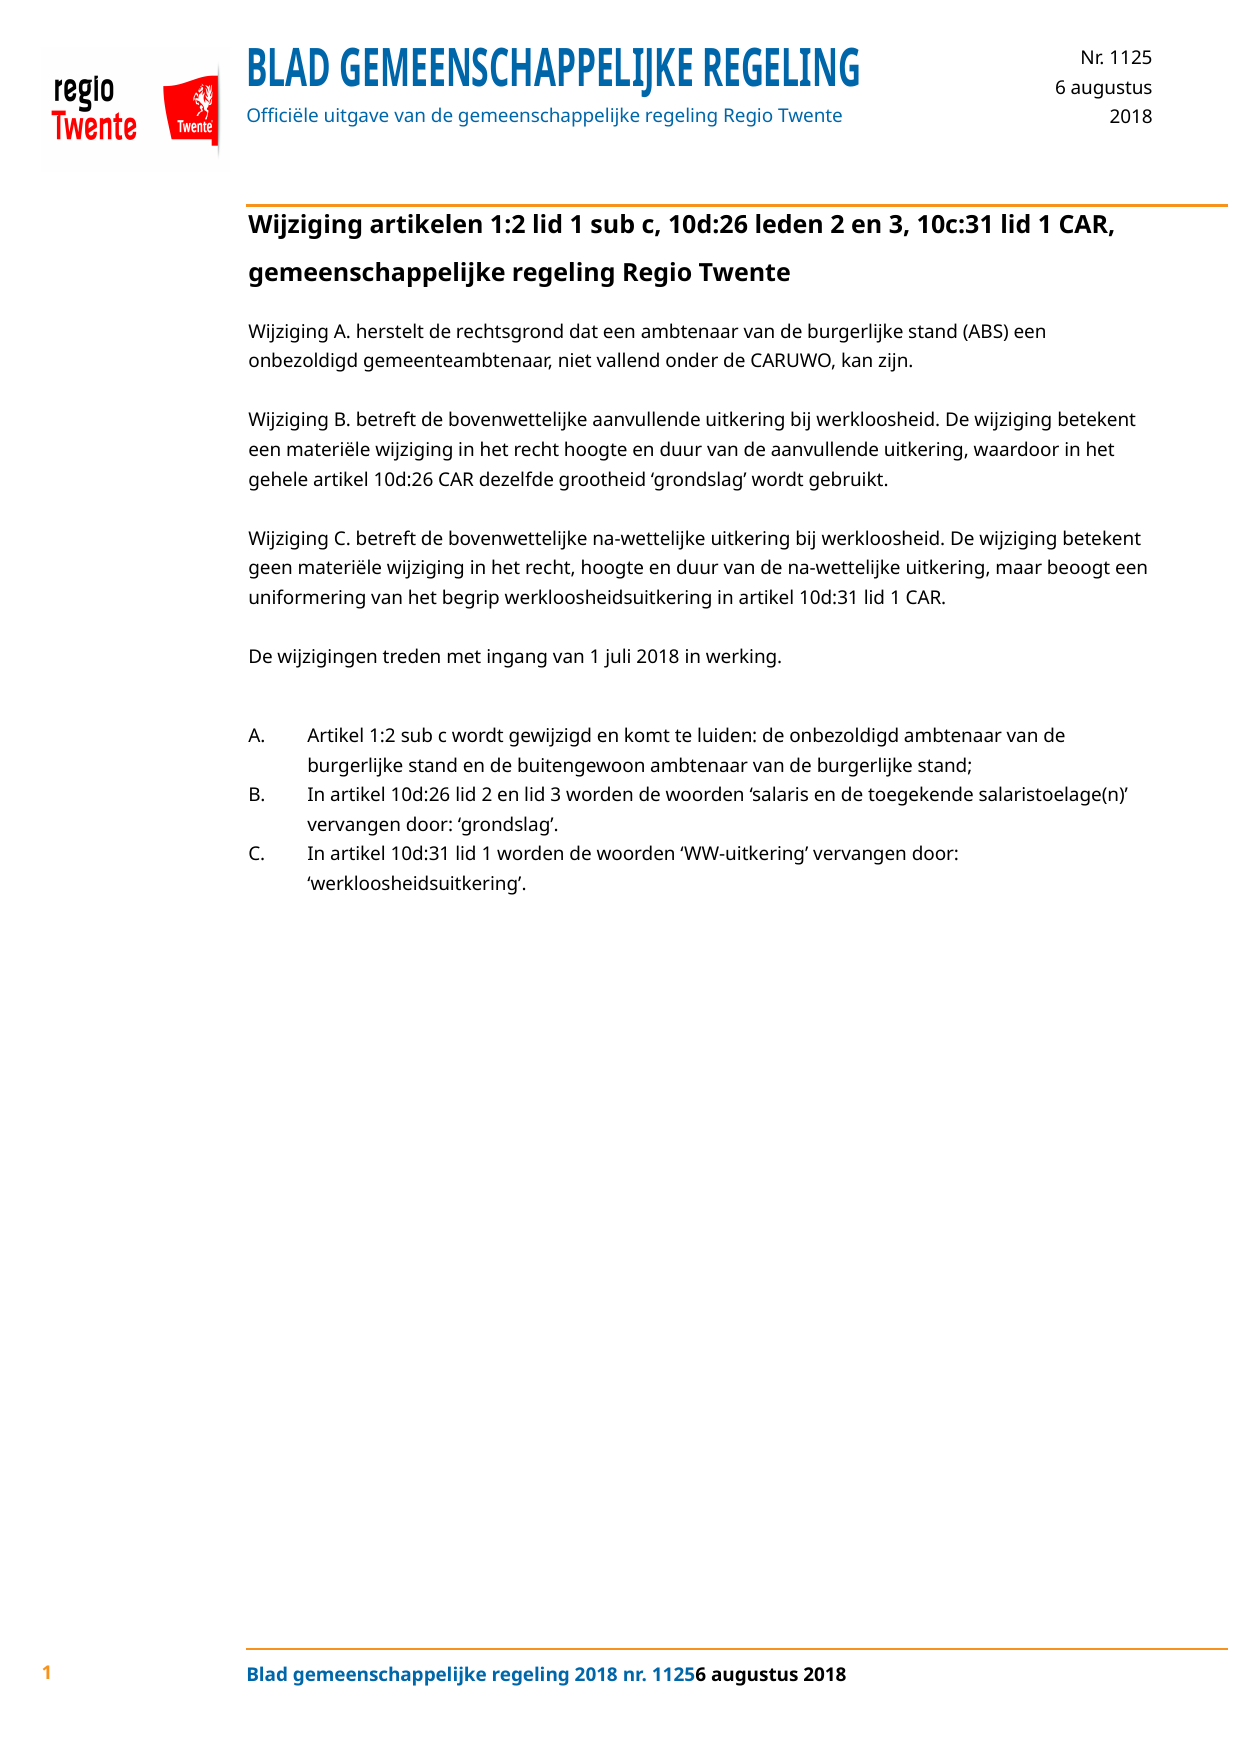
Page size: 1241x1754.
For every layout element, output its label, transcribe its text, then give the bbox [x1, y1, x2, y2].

text Wijziging C. betreft de bovenwettelijke na-wettelijke uitkering bij werkloosheid. De wijziging betekent geen materiële wijziging in het recht, hoogte en duur van de na-wettelijke uitkering, maar beoogt een uniformering van het begrip werkloosheidsuitkering in artikel 10d:31 lid 1 CAR. [248, 525, 1152, 610]
text De wijzigingen treden met ingang van 1 juli 2018 in werking. [248, 643, 1152, 669]
picture [41, 47, 231, 172]
list Artikel 1:2 sub c wordt gewijzigd en komt te luiden: de onbezoldigd ambtenaar van de burgerlijke stand en de buitengewoon ambtenaar van de burgerlijke stand; [248, 722, 1152, 777]
text Wijziging A. herstelt de rechtsgrond dat een ambtenaar van de burgerlijke stand (ABS) een onbezoldigd gemeenteambtenaar, niet vallend onder de CARUWO, kan zijn. [248, 318, 1152, 373]
text Wijziging B. betreft de bovenwettelijke aanvullende uitkering bij werkloosheid. De wijziging betekent een materiële wijziging in het recht hoogte en duur van de aanvullende uitkering, waardoor in het gehele artikel 10d:26 CAR dezelfde grootheid ‘grondslag’ wordt gebruikt. [248, 407, 1152, 492]
list In artikel 10d:26 lid 2 en lid 3 worden de woorden ‘salaris en de toegekende salaristoelage(n)’ vervangen door: ‘grondslag’. [248, 781, 1152, 837]
text Wijziging artikelen 1:2 lid 1 sub c, 10d:26 leden 2 en 3, 10c:31 lid 1 CAR, gemeenschappelijke regeling Regio Twente [248, 207, 1152, 288]
list In artikel 10d:31 lid 1 worden de woorden ‘WW-uitkering’ vervangen door: ‘werkloosheidsuitkering’. [248, 841, 1152, 896]
